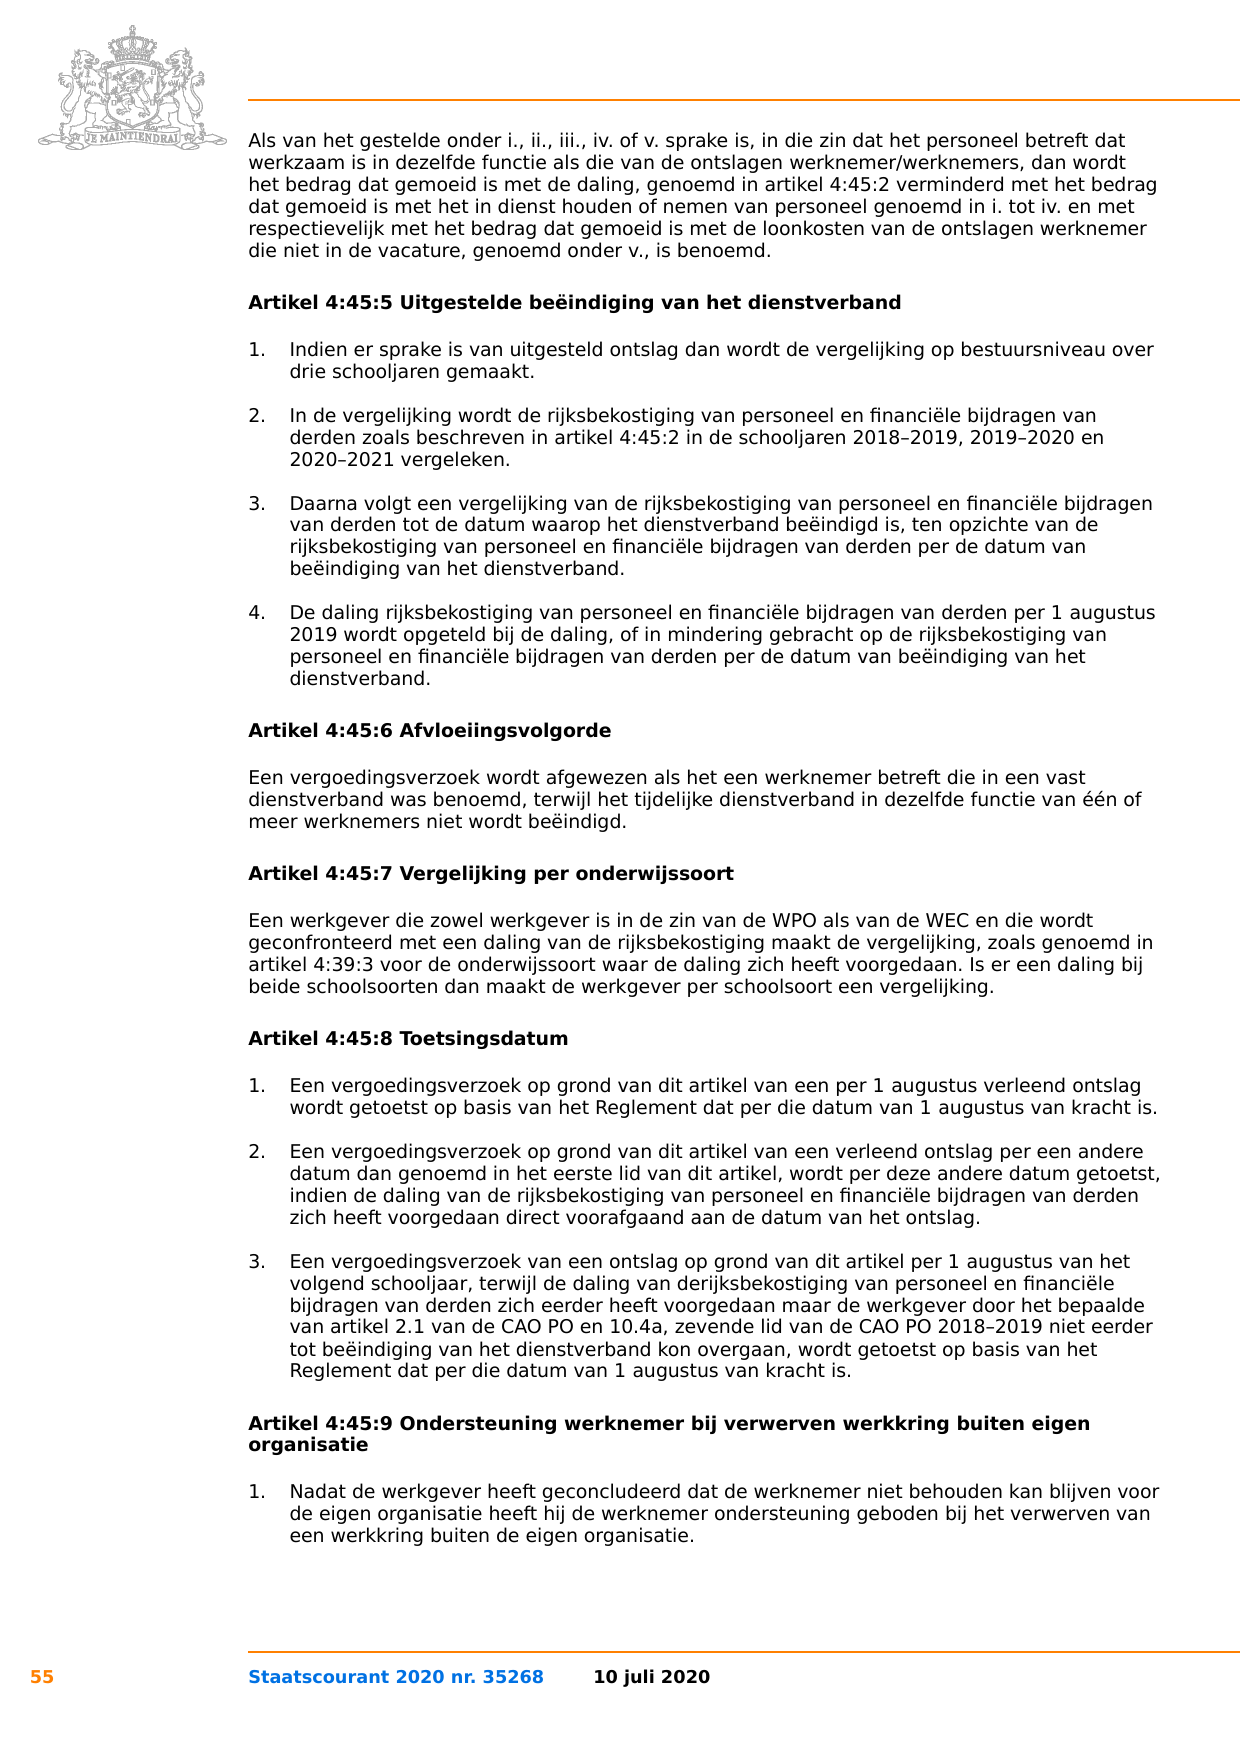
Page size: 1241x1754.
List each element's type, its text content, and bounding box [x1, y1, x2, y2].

text 1. Een vergoedingsverzoek op grond van dit artikel van een per 1 augustus verleend ontslag wordt getoetst op basis van het Reglement dat per die datum van 1 augustus van kracht is. [248, 1075, 1163, 1119]
text Een werkgever die zowel werkgever is in de zin van de WPO als van de WEC en die wordt geconfronteerd met een daling van de rijksbekostiging maakt de vergelijking, zoals genoemd in artikel 4:39:3 voor de onderwijssoort waar de daling zich heeft voorgedaan. Is er een daling bij beide schoolsoorten dan maakt de werkgever per schoolsoort een vergelijking. [248, 910, 1163, 998]
text Als van het gestelde onder i., ii., iii., iv. of v. sprake is, in die zin dat het personeel betreft dat werkzaam is in dezelfde functie als die van de ontslagen werknemer/werknemers, dan wordt het bedrag dat gemoeid is met de daling, genoemd in artikel 4:45:2 verminderd met het bedrag dat gemoeid is met het in dienst houden of nemen van personeel genoemd in i. tot iv. en met respectievelijk met het bedrag dat gemoeid is met de loonkosten van de ontslagen werknemer die niet in de vacature, genoemd onder v., is benoemd. [248, 130, 1163, 262]
subtitle Artikel 4:45:5 Uitgestelde beëindiging van het dienstverband [248, 292, 1163, 314]
subtitle Artikel 4:45:9 Ondersteuning werknemer bij verwerven werkkring buiten eigen organisatie [248, 1412, 1163, 1456]
text 2. In de vergelijking wordt de rijksbekostiging van personeel en financiële bijdragen van derden zoals beschreven in artikel 4:45:2 in de schooljaren 2018–2019, 2019–2020 en 2020–2021 vergeleken. [248, 404, 1163, 471]
subtitle Artikel 4:45:8 Toetsingsdatum [248, 1028, 1163, 1050]
subtitle Artikel 4:45:7 Vergelijking per onderwijssoort [248, 863, 1163, 885]
text 3. Een vergoedingsverzoek van een ontslag op grond van dit artikel per 1 augustus van het volgend schooljaar, terwijl de daling van derijksbekostiging van personeel en financiële bijdragen van derden zich eerder heeft voorgedaan maar de werkgever door het bepaalde van artikel 2.1 van de CAO PO en 10.4a, zevende lid van de CAO PO 2018–2019 niet eerder tot beëindiging van het dienstverband kon overgaan, wordt getoetst op basis van het Reglement dat per die datum van 1 augustus van kracht is. [248, 1251, 1163, 1382]
text 2. Een vergoedingsverzoek op grond van dit artikel van een verleend ontslag per een andere datum dan genoemd in het eerste lid van dit artikel, wordt per deze andere datum getoetst, indien de daling van de rijksbekostiging van personeel en financiële bijdragen van derden zich heeft voorgedaan direct voorafgaand aan de datum van het ontslag. [248, 1141, 1163, 1229]
text Een vergoedingsverzoek wordt afgewezen als het een werknemer betreft die in een vast dienstverband was benoemd, terwijl het tijdelijke dienstverband in dezelfde functie van één of meer werknemers niet wordt beëindigd. [248, 767, 1163, 833]
text 3. Daarna volgt een vergelijking van de rijksbekostiging van personeel en financiële bijdragen van derden tot de datum waarop het dienstverband beëindigd is, ten opzichte van de rijksbekostiging van personeel en financiële bijdragen van derden per de datum van beëindiging van het dienstverband. [248, 492, 1163, 580]
text 1. Indien er sprake is van uitgesteld ontslag dan wordt de vergelijking op bestuursniveau over drie schooljaren gemaakt. [248, 339, 1163, 383]
text 1. Nadat de werkgever heeft geconcludeerd dat de werknemer niet behouden kan blijven voor de eigen organisatie heeft hij de werknemer ondersteuning geboden bij het verwerven van een werkkring buiten de eigen organisatie. [248, 1481, 1163, 1547]
picture [38, 25, 227, 150]
text 4. De daling rijksbekostiging van personeel en financiële bijdragen van derden per 1 augustus 2019 wordt opgeteld bij de daling, of in mindering gebracht op de rijksbekostiging van personeel en financiële bijdragen van derden per de datum van beëindiging van het dienstverband. [248, 602, 1163, 690]
subtitle Artikel 4:45:6 Afvloeiingsvolgorde [248, 720, 1163, 742]
